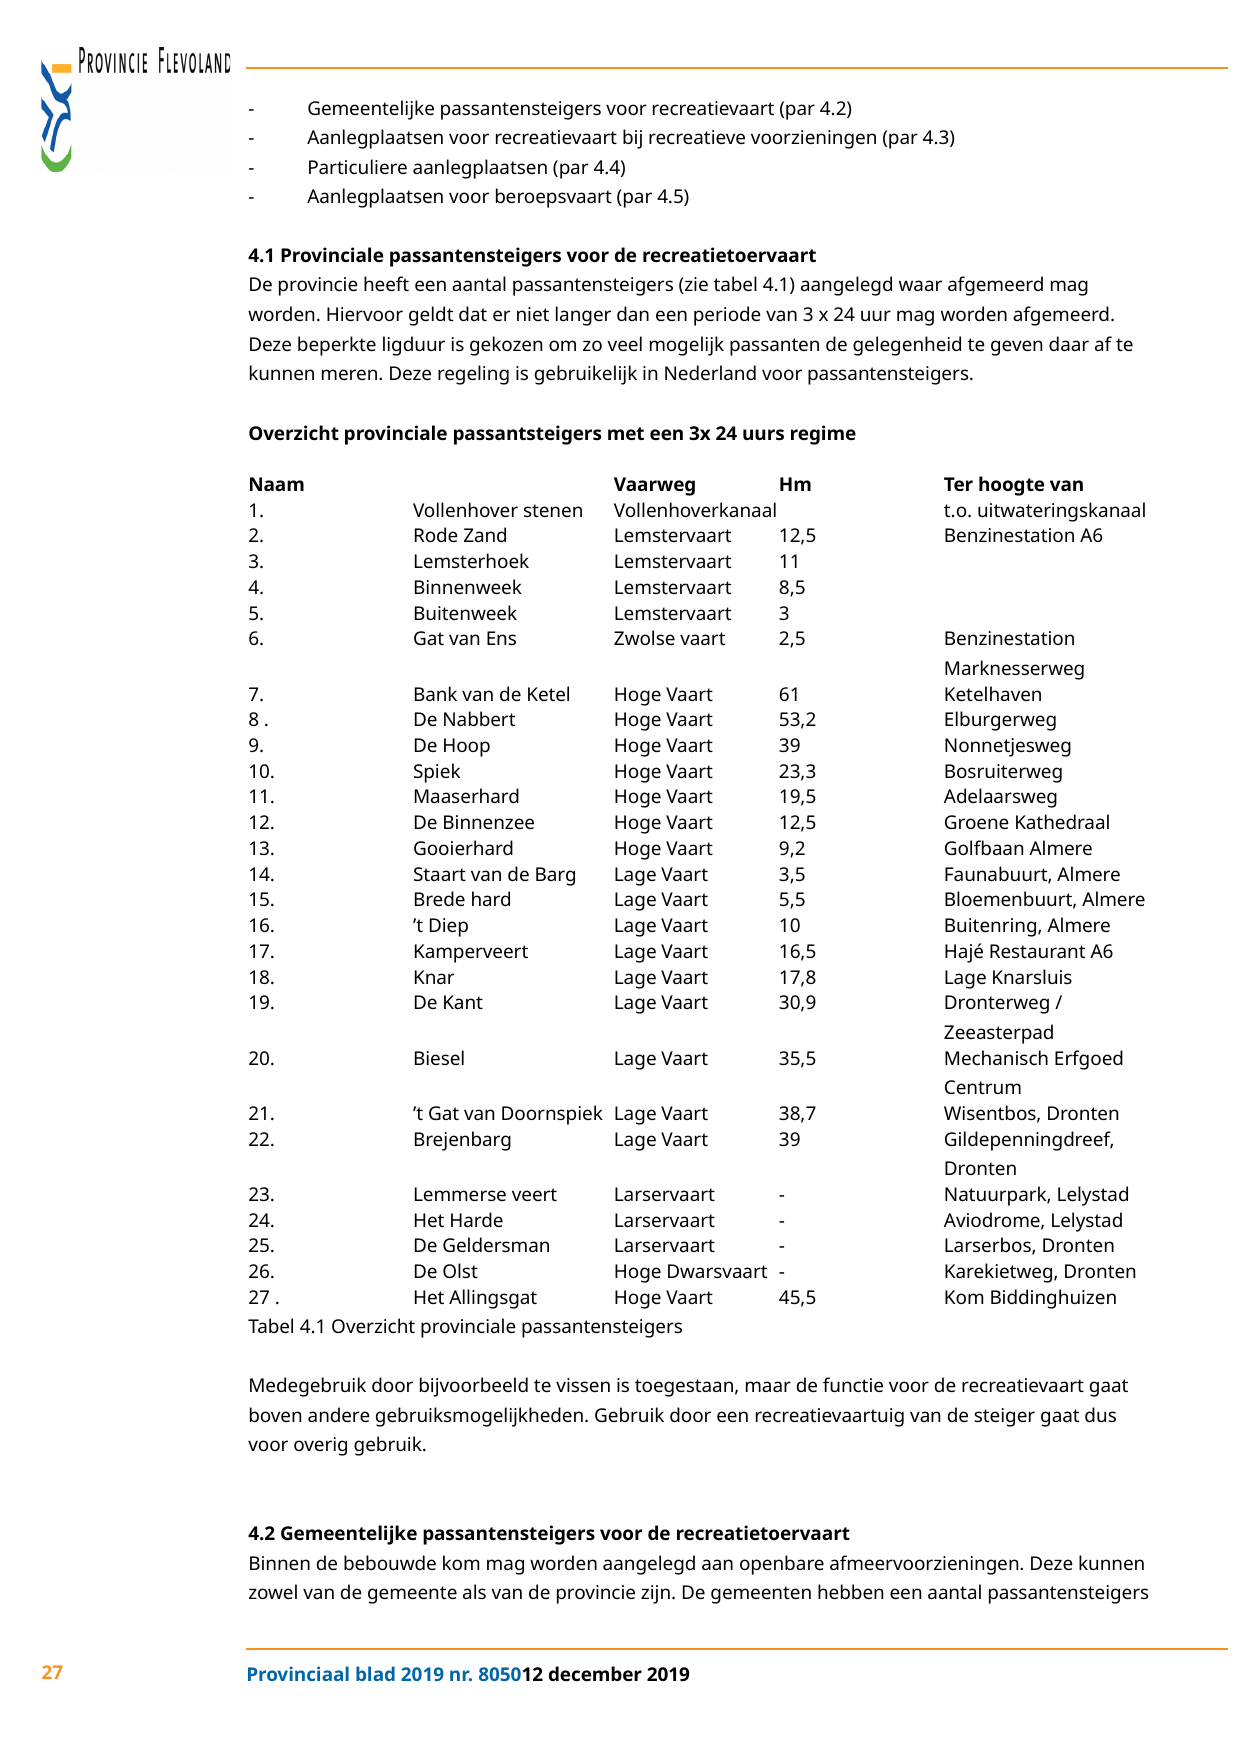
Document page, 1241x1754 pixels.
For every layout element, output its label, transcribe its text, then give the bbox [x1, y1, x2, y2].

table_cell Gooierhard [413, 835, 614, 861]
table_cell Lage Knarsluis [944, 964, 1152, 989]
table_cell 1. [248, 497, 413, 523]
table_cell De Geldersman [413, 1233, 614, 1258]
table_cell 11 [779, 548, 944, 574]
table_cell De Nabbert [413, 707, 614, 732]
table_cell 39 [779, 732, 944, 758]
table_cell Hoge Vaart [614, 835, 779, 861]
table_cell 3 [779, 600, 944, 626]
table_cell Ter hoogte van [944, 471, 1152, 497]
table_cell 3,5 [779, 861, 944, 887]
table_cell 23,3 [779, 758, 944, 784]
table_cell Hm [779, 471, 944, 497]
table_cell 2,5 [779, 626, 944, 681]
table_cell De Binnenzee [413, 810, 614, 835]
table_cell Lage Vaart [614, 938, 779, 964]
table_cell Het Harde [413, 1207, 614, 1233]
table_cell 5. [248, 600, 413, 626]
table_cell Het Allingsgat [413, 1284, 614, 1310]
table_cell Kom Biddinghuizen [944, 1284, 1152, 1310]
text Medegebruik door bijvoorbeeld te vissen is toegestaan, maar de functie voor de recreatievaart gaat boven andere gebruiksmogelijkheden. Gebruik door een recreatievaartuig van de steiger gaat dus voor overig gebruik. [248, 1372, 1152, 1457]
table_cell De Kant [413, 990, 614, 1045]
table_cell Adelaarsweg [944, 784, 1152, 809]
table_cell Lemstervaart [614, 574, 779, 600]
table_cell 4. [248, 574, 413, 600]
table_cell 39 [779, 1126, 944, 1181]
table_cell Lage Vaart [614, 990, 779, 1045]
table_cell Hoge Vaart [614, 758, 779, 784]
table_cell - [779, 1259, 944, 1284]
table_cell Naam [248, 471, 614, 497]
table_cell 14. [248, 861, 413, 887]
table_cell Larservaart [614, 1181, 779, 1207]
table_cell Larservaart [614, 1233, 779, 1258]
text worden. Hiervoor geldt dat er niet langer dan een periode van 3 x 24 uur mag worden afgemeerd. Deze beperkte ligduur is gekozen om zo veel mogelijk passanten de gelegenheid te geven daar af te kunnen meren. Deze regeling is gebruikelijk in Nederland voor passantensteigers. [248, 301, 1152, 386]
table_cell 2. [248, 523, 413, 548]
table_cell Larservaart [614, 1207, 779, 1233]
table_cell 3. [248, 548, 413, 574]
table_cell Faunabuurt, Almere [944, 861, 1152, 887]
table_cell 30,9 [779, 990, 944, 1045]
table_cell 12. [248, 810, 413, 835]
table_cell Hoge Vaart [614, 784, 779, 809]
table_cell Lemstervaart [614, 548, 779, 574]
table_cell 20. [248, 1045, 413, 1100]
table_cell Kamperveert [413, 938, 614, 964]
table_cell 8 . [248, 707, 413, 732]
table_cell - [779, 1207, 944, 1233]
table_cell Dronterweg / Zeeasterpad [944, 990, 1152, 1045]
table_cell [779, 497, 944, 523]
table_cell 12,5 [779, 810, 944, 835]
table_cell Buitenweek [413, 600, 614, 626]
table_cell Vollenhover stenen [413, 497, 614, 523]
table_cell Lage Vaart [614, 964, 779, 989]
table_cell Aviodrome, Lelystad [944, 1207, 1152, 1233]
table_cell 7. [248, 681, 413, 707]
table_cell Nonnetjesweg [944, 732, 1152, 758]
table_cell 45,5 [779, 1284, 944, 1310]
table_cell Hajé Restaurant A6 [944, 938, 1152, 964]
table_cell Zwolse vaart [614, 626, 779, 681]
table_cell 35,5 [779, 1045, 944, 1100]
table_cell 8,5 [779, 574, 944, 600]
table_cell Bloemenbuurt, Almere [944, 887, 1152, 912]
table_cell 9,2 [779, 835, 944, 861]
table_cell 26. [248, 1259, 413, 1284]
table_cell t.o. uitwateringskanaal [944, 497, 1152, 523]
table_cell 16. [248, 913, 413, 938]
table_cell Wisentbos, Dronten [944, 1100, 1152, 1126]
table_cell Hoge Vaart [614, 1284, 779, 1310]
table_cell 19. [248, 990, 413, 1045]
table_cell 53,2 [779, 707, 944, 732]
text De provincie heeft een aantal passantensteigers (zie tabel 4.1) aangelegd waar afgemeerd mag [248, 272, 1152, 297]
table_cell 16,5 [779, 938, 944, 964]
table_cell Benzinestation Marknesserweg [944, 626, 1152, 681]
table_cell 19,5 [779, 784, 944, 809]
table_cell 18. [248, 964, 413, 989]
text 4.1 Provinciale passantensteigers voor de recreatietoervaart [248, 242, 1152, 268]
table_cell Staart van de Barg [413, 861, 614, 887]
table_cell Buitenring, Almere [944, 913, 1152, 938]
table_cell 38,7 [779, 1100, 944, 1126]
table_cell Lage Vaart [614, 1045, 779, 1100]
table_cell 21. [248, 1100, 413, 1126]
table_cell Knar [413, 964, 614, 989]
table_cell Benzinestation A6 [944, 523, 1152, 548]
table_cell [944, 548, 1152, 574]
text 4.2 Gemeentelijke passantensteigers voor de recreatietoervaart [248, 1520, 1152, 1546]
table_cell - [779, 1181, 944, 1207]
table_cell Biesel [413, 1045, 614, 1100]
table_cell Elburgerweg [944, 707, 1152, 732]
table_cell Ketelhaven [944, 681, 1152, 707]
table_cell Spiek [413, 758, 614, 784]
table_cell Hoge Vaart [614, 810, 779, 835]
table_cell 6. [248, 626, 413, 681]
table_cell 61 [779, 681, 944, 707]
table_cell 15. [248, 887, 413, 912]
table_cell Bosruiterweg [944, 758, 1152, 784]
table_cell Hoge Vaart [614, 707, 779, 732]
table_header Gemeentelijke passantensteigers voor recreatievaart (par 4.2) Aanlegplaatsen voor recreatievaart bij recreatieve voorzieningen (par 4.3) Particuliere aanlegplaatsen (par 4.4) Aanlegplaatsen voor beroepsvaart (par 4.5) [248, 95, 1152, 209]
table_cell ’t Gat van Doornspiek [413, 1100, 614, 1126]
table_cell [248, 445, 1152, 471]
table_cell Hoge Dwarsvaart [614, 1259, 779, 1284]
table_cell Natuurpark, Lelystad [944, 1181, 1152, 1207]
table_cell Gildepenningdreef, Dronten [944, 1126, 1152, 1181]
table_cell Bank van de Ketel [413, 681, 614, 707]
table_cell Lage Vaart [614, 861, 779, 887]
table_cell Brede hard [413, 887, 614, 912]
table_cell 10 [779, 913, 944, 938]
table_cell Lemstervaart [614, 523, 779, 548]
table_cell 13. [248, 835, 413, 861]
table_cell 23. [248, 1181, 413, 1207]
table_cell Vollenhoverkanaal [614, 497, 779, 523]
table_cell Lemstervaart [614, 600, 779, 626]
table_cell Rode Zand [413, 523, 614, 548]
table_cell 27 . [248, 1284, 413, 1310]
table_cell 17,8 [779, 964, 944, 989]
table_cell [944, 574, 1152, 600]
table_cell Golfbaan Almere [944, 835, 1152, 861]
table_cell Maaserhard [413, 784, 614, 809]
table_cell Groene Kathedraal [944, 810, 1152, 835]
table_cell Binnenweek [413, 574, 614, 600]
table_cell Larserbos, Dronten [944, 1233, 1152, 1258]
table_cell [944, 600, 1152, 626]
table_cell 22. [248, 1126, 413, 1181]
picture [41, 47, 231, 172]
table_cell 5,5 [779, 887, 944, 912]
text Binnen de bebouwde kom mag worden aangelegd aan openbare afmeervoorzieningen. Deze kunnen zowel van de gemeente als van de provincie zijn. De gemeenten hebben een aantal passantensteigers [248, 1550, 1152, 1605]
table_cell Lage Vaart [614, 1126, 779, 1181]
table_cell 11. [248, 784, 413, 809]
table_cell Lage Vaart [614, 1100, 779, 1126]
table_cell De Olst [413, 1259, 614, 1284]
table_cell Lemsterhoek [413, 548, 614, 574]
table_cell 17. [248, 938, 413, 964]
table_header Overzicht provinciale passantsteigers met een 3x 24 uurs regime [248, 420, 1152, 445]
table_cell Vaarweg [614, 471, 779, 497]
table_cell 24. [248, 1207, 413, 1233]
table_cell 10. [248, 758, 413, 784]
table_cell 12,5 [779, 523, 944, 548]
table_cell - [779, 1233, 944, 1258]
table_cell ’t Diep [413, 913, 614, 938]
table_cell Hoge Vaart [614, 681, 779, 707]
table_cell 9. [248, 732, 413, 758]
table_cell Brejenbarg [413, 1126, 614, 1181]
table_cell Lemmerse veert [413, 1181, 614, 1207]
table_cell De Hoop [413, 732, 614, 758]
table_cell Lage Vaart [614, 887, 779, 912]
text Tabel 4.1 Overzicht provinciale passantensteigers [248, 1313, 1152, 1339]
table_cell Lage Vaart [614, 913, 779, 938]
table_cell Hoge Vaart [614, 732, 779, 758]
table_cell 25. [248, 1233, 413, 1258]
table_cell Mechanisch Erfgoed Centrum [944, 1045, 1152, 1100]
table_cell Gat van Ens [413, 626, 614, 681]
table_cell Karekietweg, Dronten [944, 1259, 1152, 1284]
